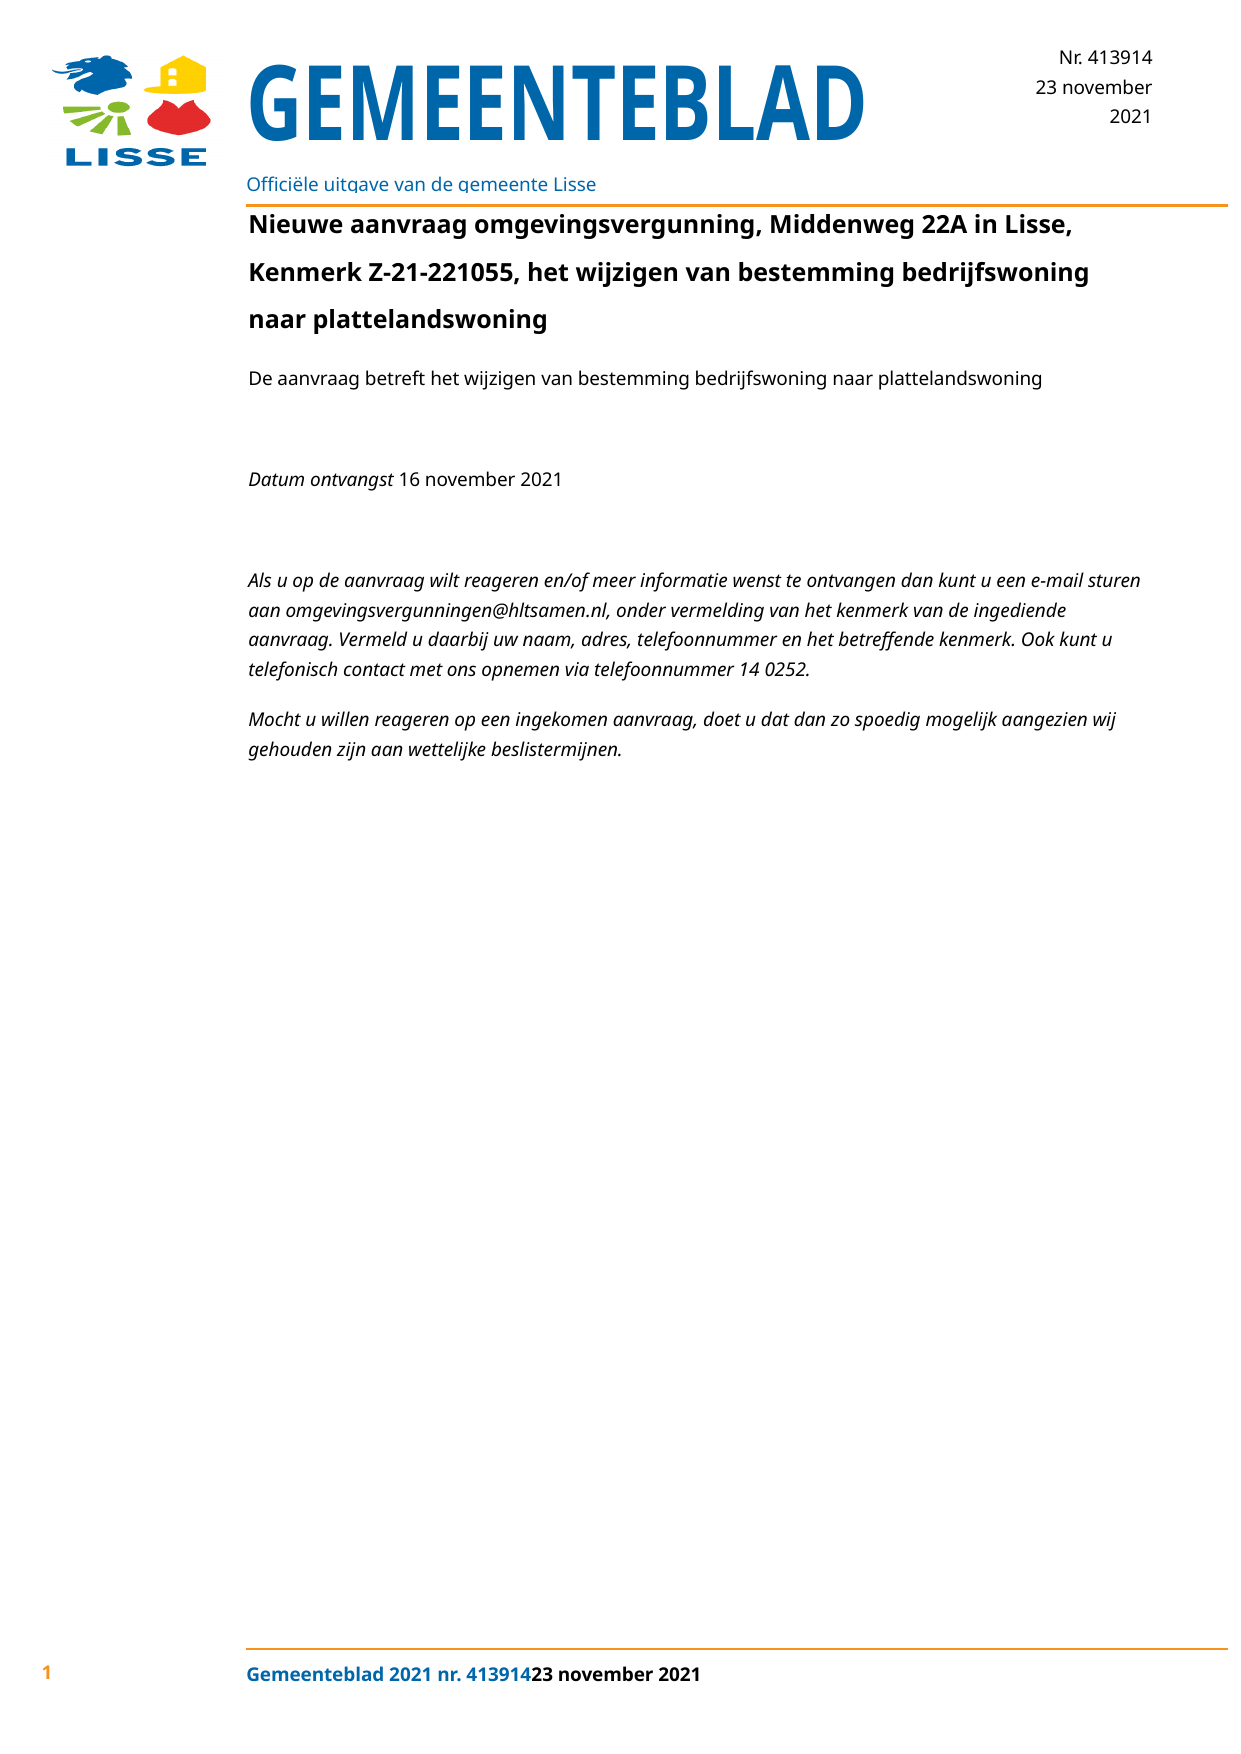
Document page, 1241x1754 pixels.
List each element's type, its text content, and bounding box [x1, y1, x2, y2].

text Nieuwe aanvraag omgevingsvergunning, Middenweg 22A in Lisse, Kenmerk Z-21-221055, het wijzigen van bestemming bedrijfswoning naar plattelandswoning [248, 207, 1152, 336]
text Als u op de aanvraag wilt reageren en/of meer informatie wenst te ontvangen dan kunt u een e-mail sturen aan omgevingsvergunningen@hltsamen.nl, onder vermelding van het kenmerk van de ingediende aanvraag. Vermeld u daarbij uw naam, adres, telefoonnummer en het betreffende kenmerk. Ook kunt u telefonisch contact met ons opnemen via telefoonnummer 14 0252. [248, 567, 1152, 682]
text Mocht u willen reageren op een ingekomen aanvraag, doet u dat dan zo spoedig mogelijk aangezien wij gehouden zijn aan wettelijke beslistermijnen. [248, 706, 1152, 762]
text De aanvraag betreft het wijzigen van bestemming bedrijfswoning naar plattelandswoning [248, 366, 1152, 391]
text Datum ontvangst 16 november 2021 [248, 466, 1152, 492]
picture [41, 47, 231, 172]
